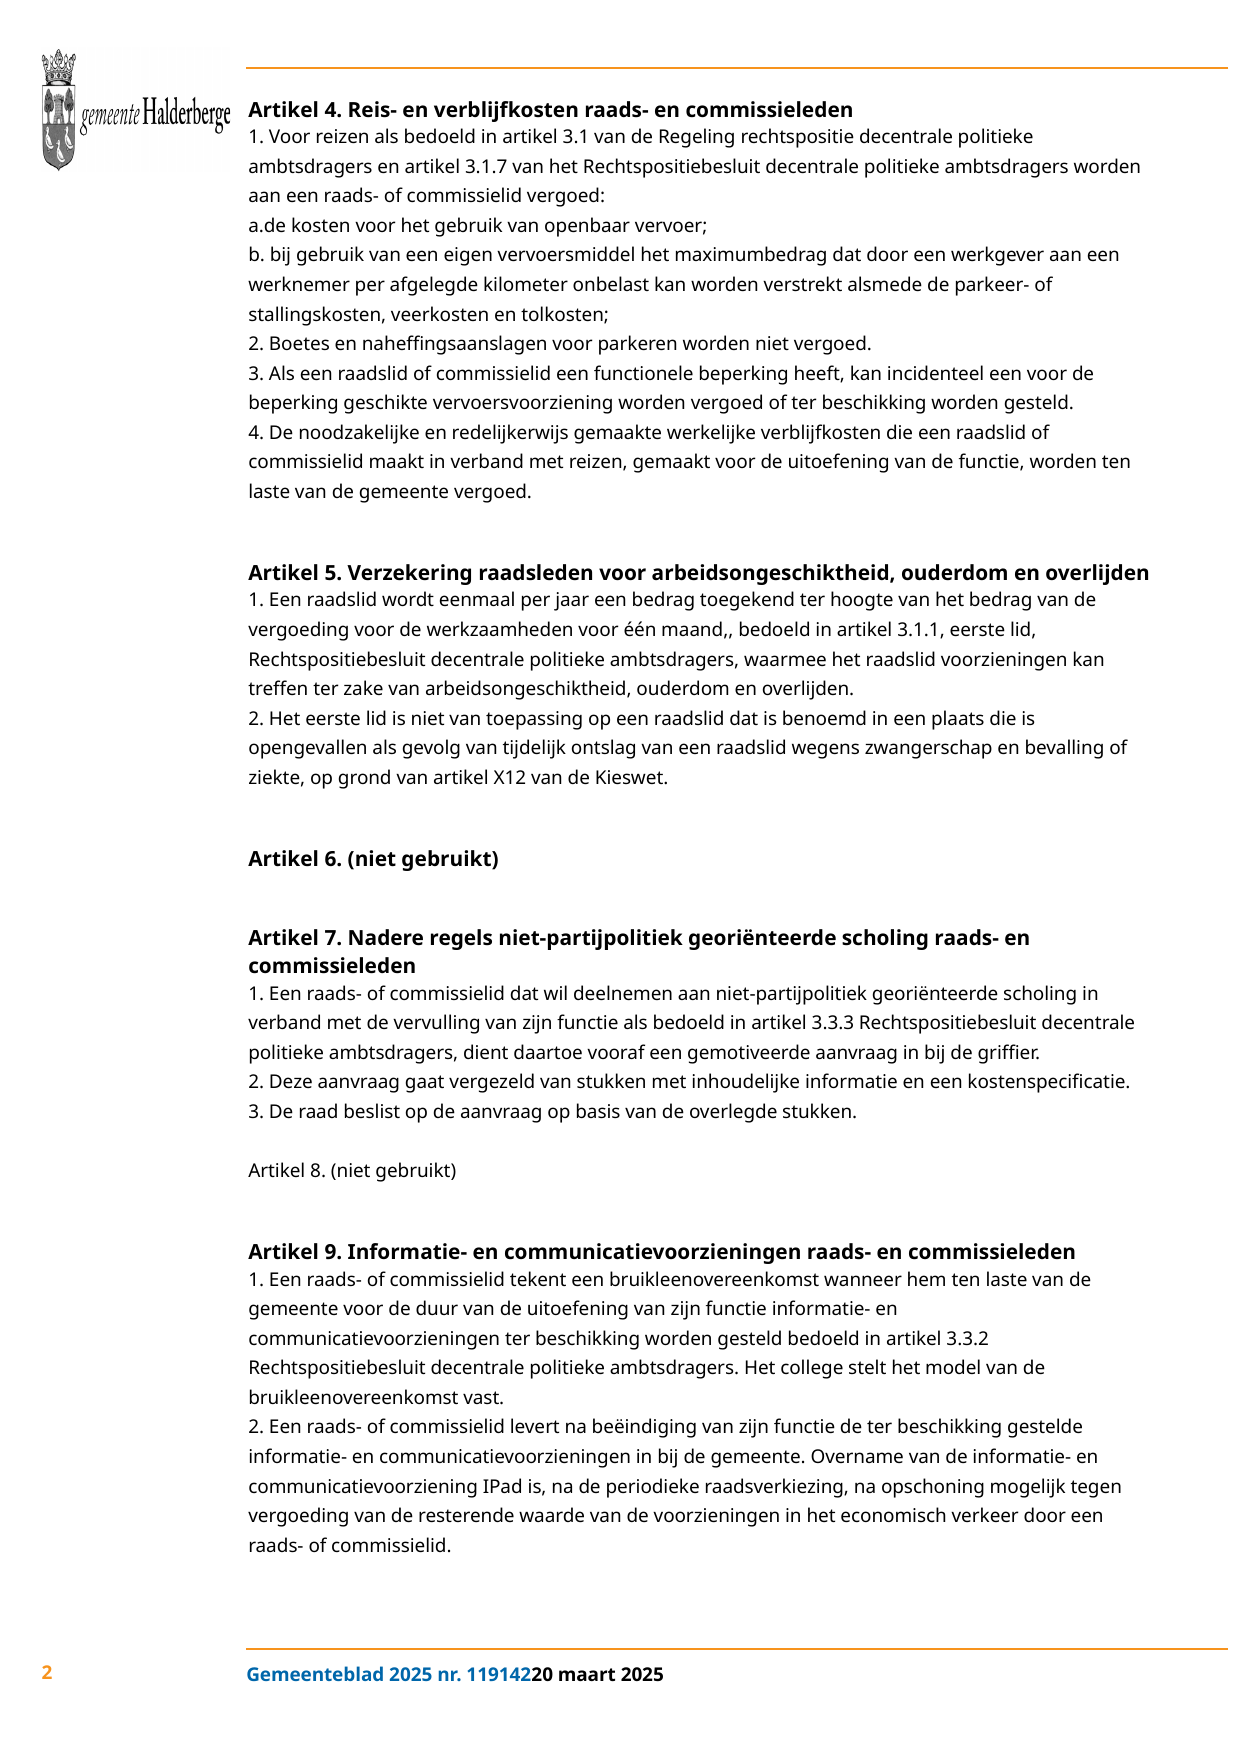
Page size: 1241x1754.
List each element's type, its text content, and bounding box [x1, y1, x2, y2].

text 1. Een raadslid wordt eenmaal per jaar een bedrag toegekend ter hoogte van het bedrag van de vergoeding voor de werkzaamheden voor één maand,, bedoeld in artikel 3.1.1, eerste lid, Rechtspositiebesluit decentrale politieke ambtsdragers, waarmee het raadslid voorzieningen kan treffen ter zake van arbeidsongeschiktheid, ouderdom en overlijden. [248, 587, 1152, 701]
text 3. Als een raadslid of commissielid een functionele beperking heeft, kan incidenteel een voor de beperking geschikte vervoersvoorziening worden vergoed of ter beschikking worden gesteld. [248, 360, 1152, 415]
text 1. Voor reizen als bedoeld in artikel 3.1 van de Regeling rechtspositie decentrale politieke ambtsdragers en artikel 3.1.7 van het Rechtspositiebesluit decentrale politieke ambtsdragers worden aan een raads- of commissielid vergoed: [248, 123, 1152, 208]
text Artikel 8. (niet gebruikt) [248, 1157, 1152, 1183]
text 2. Een raads- of commissielid levert na beëindiging van zijn functie de ter beschikking gestelde informatie- en communicatievoorzieningen in bij de gemeente. Overname van de informatie- en communicatievoorziening IPad is, na de periodieke raadsverkiezing, na opschoning mogelijk tegen vergoeding van de resterende waarde van de voorzieningen in het economisch verkeer door een raads- of commissielid. [248, 1414, 1152, 1558]
text 2. Het eerste lid is niet van toepassing op een raadslid dat is benoemd in een plaats die is opengevallen als gevolg van tijdelijk ontslag van een raadslid wegens zwangerschap en bevalling of ziekte, op grond van artikel X12 van de Kieswet. [248, 705, 1152, 790]
text Artikel 4. Reis- en verblijfkosten raads- en commissieleden [248, 95, 1152, 123]
text Artikel 7. Nadere regels niet-partijpolitiek georiënteerde scholing raads- en commissieleden [248, 923, 1152, 980]
text Artikel 6. (niet gebruikt) [248, 844, 1152, 873]
text 2. Boetes en naheffingsaanslagen voor parkeren worden niet vergoed. [248, 330, 1152, 356]
text a.de kosten voor het gebruik van openbaar vervoer; [248, 212, 1152, 238]
text b. bij gebruik van een eigen vervoersmiddel het maximumbedrag dat door een werkgever aan een werknemer per afgelegde kilometer onbelast kan worden verstrekt alsmede de parkeer- of stallingskosten, veerkosten en tolkosten; [248, 242, 1152, 326]
text 4. De noodzakelijke en redelijkerwijs gemaakte werkelijke verblijfkosten die een raadslid of commissielid maakt in verband met reizen, gemaakt voor de uitoefening van de functie, worden ten laste van de gemeente vergoed. [248, 419, 1152, 504]
text 3. De raad beslist op de aanvraag op basis van de overlegde stukken. [248, 1098, 1152, 1124]
text 2. Deze aanvraag gaat vergezeld van stukken met inhoudelijke informatie en een kostenspecificatie. [248, 1069, 1152, 1094]
text 1. Een raads- of commissielid dat wil deelnemen aan niet-partijpolitiek georiënteerde scholing in verband met de vervulling van zijn functie als bedoeld in artikel 3.3.3 Rechtspositiebesluit decentrale politieke ambtsdragers, dient daartoe vooraf een gemotiveerde aanvraag in bij de griffier. [248, 980, 1152, 1065]
text Artikel 5. Verzekering raadsleden voor arbeidsongeschiktheid, ouderdom en overlijden [248, 558, 1152, 587]
picture [41, 47, 231, 172]
text 1. Een raads- of commissielid tekent een bruikleenovereenkomst wanneer hem ten laste van de gemeente voor de duur van de uitoefening van zijn functie informatie- en communicatievoorzieningen ter beschikking worden gesteld bedoeld in artikel 3.3.2 Rechtspositiebesluit decentrale politieke ambtsdragers. Het college stelt het model van de bruikleenovereenkomst vast. [248, 1266, 1152, 1410]
text Artikel 9. Informatie- en communicatievoorzieningen raads- en commissieleden [248, 1237, 1152, 1266]
